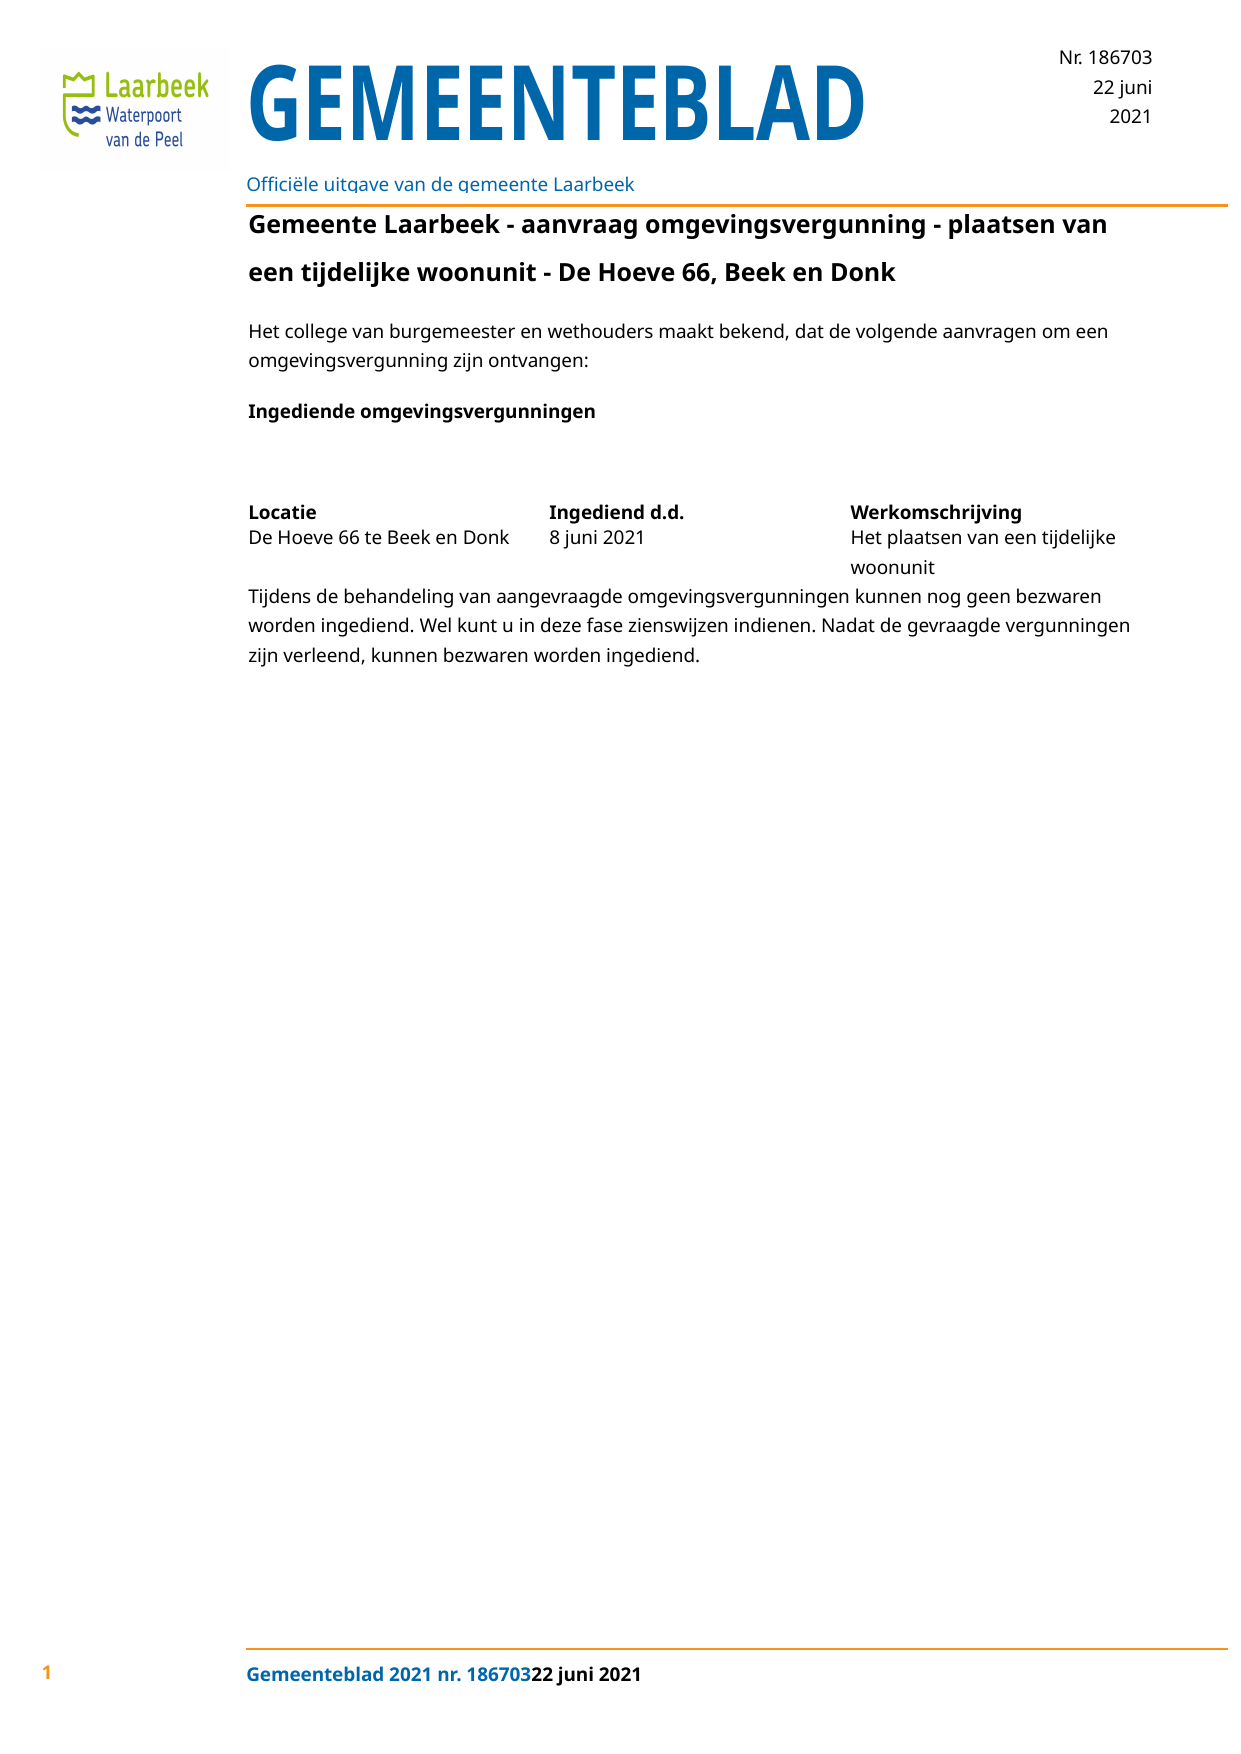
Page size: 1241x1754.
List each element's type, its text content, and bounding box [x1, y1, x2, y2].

text Tijdens de behandeling van aangevraagde omgevingsvergunningen kunnen nog geen bezwaren worden ingediend. Wel kunt u in deze fase zienswijzen indienen. Nadat de gevraagde vergunningen zijn verleend, kunnen bezwaren worden ingediend. [248, 583, 1152, 668]
picture [41, 47, 231, 172]
table_header Werkomschrijving [850, 499, 1152, 524]
table_cell Het plaatsen van een tijdelijke woonunit [850, 525, 1152, 580]
table_header Ingediend d.d. [549, 499, 850, 524]
table_cell 8 juni 2021 [549, 525, 850, 580]
table_header Locatie [248, 499, 549, 524]
table_cell De Hoeve 66 te Beek en Donk [248, 525, 549, 580]
text Het college van burgemeester en wethouders maakt bekend, dat de volgende aanvragen om een omgevingsvergunning zijn ontvangen: [248, 318, 1152, 373]
text Ingediende omgevingsvergunningen [248, 398, 1152, 424]
text Gemeente Laarbeek - aanvraag omgevingsvergunning - plaatsen van een tijdelijke woonunit - De Hoeve 66, Beek en Donk [248, 207, 1152, 288]
